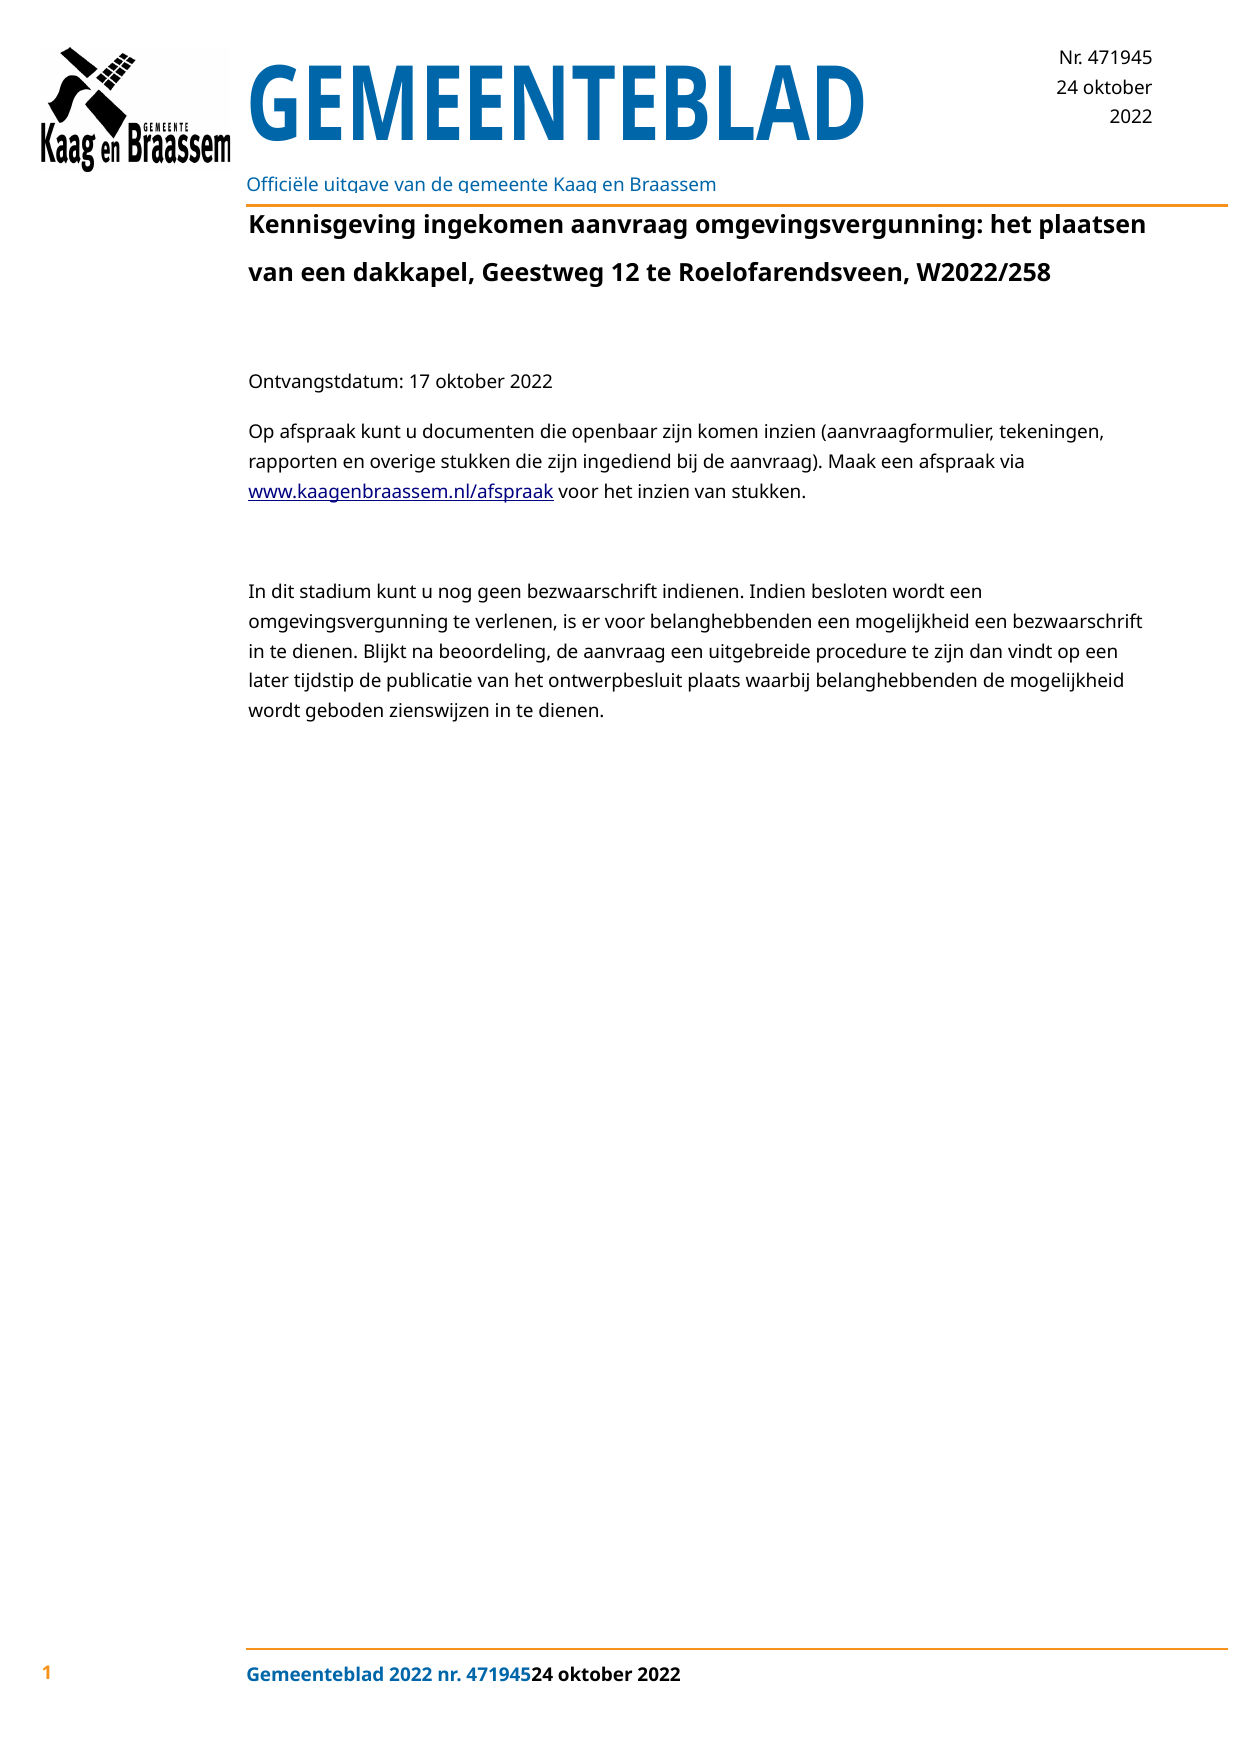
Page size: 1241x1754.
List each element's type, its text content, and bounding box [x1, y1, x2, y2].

text Ontvangstdatum: 17 oktober 2022 [248, 368, 1152, 394]
text Kennisgeving ingekomen aanvraag omgevingsvergunning: het plaatsen van een dakkapel, Geestweg 12 te Roelofarendsveen, W2022/258 [248, 207, 1152, 288]
text Op afspraak kunt u documenten die openbaar zijn komen inzien (aanvraagformulier, tekeningen, rapporten en overige stukken die zijn ingediend bij de aanvraag). Maak een afspraak via www.kaagenbraassem.nl/afspraak voor het inzien van stukken. [248, 419, 1152, 504]
picture [41, 47, 231, 172]
text In dit stadium kunt u nog geen bezwaarschrift indienen. Indien besloten wordt een omgevingsvergunning te verlenen, is er voor belanghebbenden een mogelijkheid een bezwaarschrift in te dienen. Blijkt na beoordeling, de aanvraag een uitgebreide procedure te zijn dan vindt op een later tijdstip de publicatie van het ontwerpbesluit plaats waarbij belanghebbenden de mogelijkheid wordt geboden zienswijzen in te dienen. [248, 579, 1152, 723]
